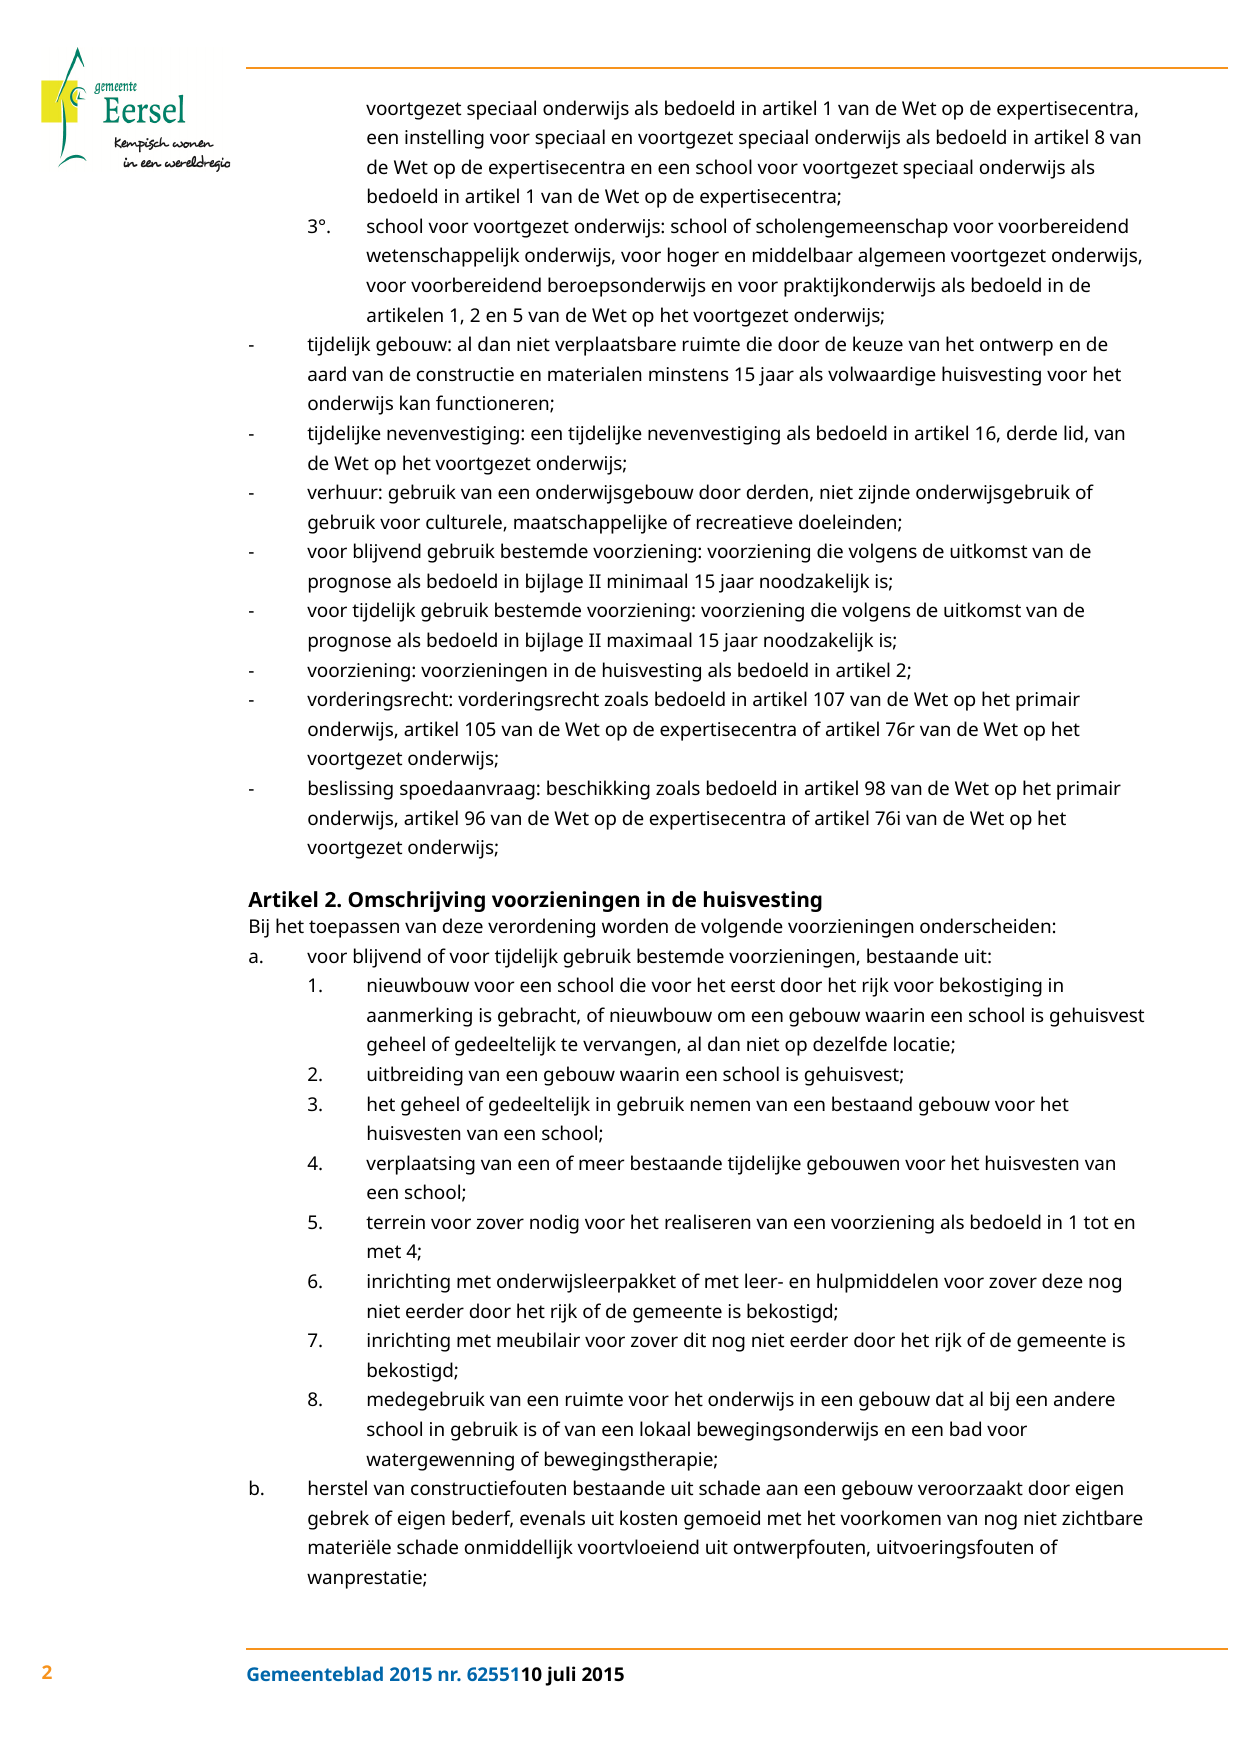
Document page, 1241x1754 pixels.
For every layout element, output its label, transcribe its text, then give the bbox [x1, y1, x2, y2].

list verhuur: gebruik van een onderwijsgebouw door derden, niet zijnde onderwijsgebruik of gebruik voor culturele, maatschappelijke of recreatieve doeleinden; [248, 479, 1152, 535]
list inrichting met meubilair voor zover dit nog niet eerder door het rijk of de gemeente is bekostigd; [307, 1327, 1152, 1383]
list voor tijdelijk gebruik bestemde voorziening: voorziening die volgens de uitkomst van de prognose als bedoeld in bijlage II maximaal 15 jaar noodzakelijk is; [248, 598, 1152, 653]
list herstel van constructiefouten bestaande uit schade aan een gebouw veroorzaakt door eigen gebrek of eigen bederf, evenals uit kosten gemoeid met het voorkomen van nog niet zichtbare materiële schade onmiddellijk voortvloeiend uit ontwerpfouten, uitvoeringsfouten of wanprestatie; [248, 1475, 1152, 1590]
list voor blijvend of voor tijdelijk gebruik bestemde voorzieningen, bestaande uit: [248, 943, 1152, 968]
list beslissing spoedaanvraag: beschikking zoals bedoeld in artikel 98 van de Wet op het primair onderwijs, artikel 96 van de Wet op de expertisecentra of artikel 76i van de Wet op het voortgezet onderwijs; [248, 775, 1152, 860]
text Bij het toepassen van deze verordening worden de volgende voorzieningen onderscheiden: [248, 913, 1152, 939]
list het geheel of gedeeltelijk in gebruik nemen van een bestaand gebouw voor het huisvesten van een school; [307, 1091, 1152, 1146]
list verplaatsing van een of meer bestaande tijdelijke gebouwen voor het huisvesten van een school; [307, 1150, 1152, 1205]
list school voor voortgezet onderwijs: school of scholengemeenschap voor voorbereidend wetenschappelijk onderwijs, voor hoger en middelbaar algemeen voortgezet onderwijs, voor voorbereidend beroepsonderwijs en voor praktijkonderwijs als bedoeld in de artikelen 1, 2 en 5 van de Wet op het voortgezet onderwijs; [307, 213, 1152, 328]
list medegebruik van een ruimte voor het onderwijs in een gebouw dat al bij een andere school in gebruik is of van een lokaal bewegingsonderwijs en een bad voor watergewenning of bewegingstherapie; [307, 1387, 1152, 1471]
list vorderingsrecht: vorderingsrecht zoals bedoeld in artikel 107 van de Wet op het primair onderwijs, artikel 105 van de Wet op de expertisecentra of artikel 76r van de Wet op het voortgezet onderwijs; [248, 686, 1152, 771]
list nieuwbouw voor een school die voor het eerst door het rijk voor bekostiging in aanmerking is gebracht, of nieuwbouw om een gebouw waarin een school is gehuisvest geheel of gedeeltelijk te vervangen, al dan niet op dezelfde locatie; [307, 972, 1152, 1057]
text Artikel 2. Omschrijving voorzieningen in de huisvesting [248, 885, 1152, 913]
list voorziening: voorzieningen in de huisvesting als bedoeld in artikel 2; [248, 657, 1152, 683]
list voor blijvend gebruik bestemde voorziening: voorziening die volgens de uitkomst van de prognose als bedoeld in bijlage II minimaal 15 jaar noodzakelijk is; [248, 538, 1152, 594]
list inrichting met onderwijsleerpakket of met leer- en hulpmiddelen voor zover deze nog niet eerder door het rijk of de gemeente is bekostigd; [307, 1268, 1152, 1323]
list voortgezet speciaal onderwijs als bedoeld in artikel 1 van de Wet op de expertisecentra, een instelling voor speciaal en voortgezet speciaal onderwijs als bedoeld in artikel 8 van de Wet op de expertisecentra en een school voor voortgezet speciaal onderwijs als bedoeld in artikel 1 van de Wet op de expertisecentra; [307, 95, 1152, 209]
list terrein voor zover nodig voor het realiseren van een voorziening als bedoeld in 1 tot en met 4; [307, 1209, 1152, 1264]
picture [41, 47, 231, 172]
list tijdelijk gebouw: al dan niet verplaatsbare ruimte die door de keuze van het ontwerp en de aard van de constructie en materialen minstens 15 jaar als volwaardige huisvesting voor het onderwijs kan functioneren; [248, 331, 1152, 416]
list uitbreiding van een gebouw waarin een school is gehuisvest; [307, 1061, 1152, 1087]
list tijdelijke nevenvestiging: een tijdelijke nevenvestiging als bedoeld in artikel 16, derde lid, van de Wet op het voortgezet onderwijs; [248, 420, 1152, 476]
